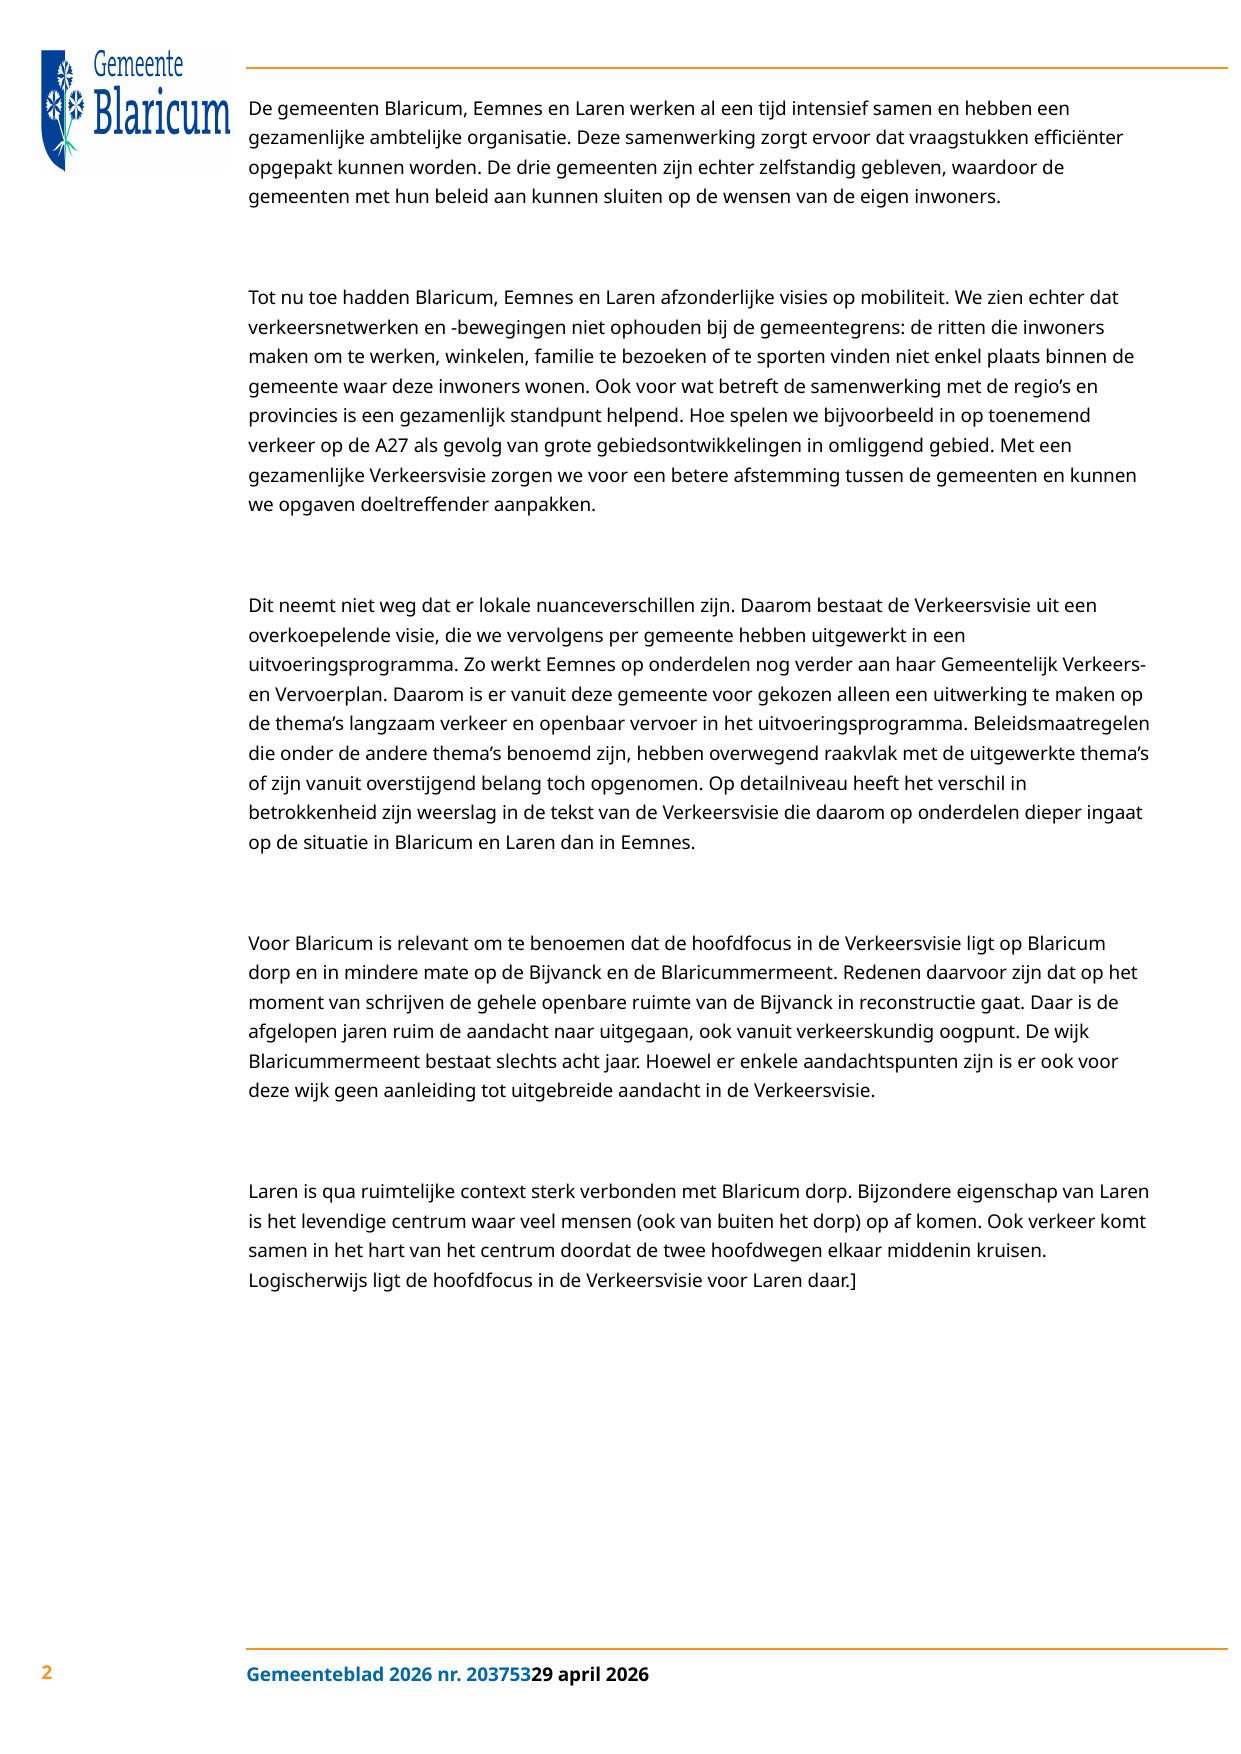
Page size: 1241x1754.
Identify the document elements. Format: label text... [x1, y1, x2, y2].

picture [41, 47, 231, 172]
text Dit neemt niet weg dat er lokale nuanceverschillen zijn. Daarom bestaat de Verkeersvisie uit een overkoepelende visie, die we vervolgens per gemeente hebben uitgewerkt in een uitvoeringsprogramma. Zo werkt Eemnes op onderdelen nog verder aan haar Gemeentelijk Verkeers- en Vervoerplan. Daarom is er vanuit deze gemeente voor gekozen alleen een uitwerking te maken op de thema’s langzaam verkeer en openbaar vervoer in het uitvoeringsprogramma. Beleidsmaatregelen die onder de andere thema’s benoemd zijn, hebben overwegend raakvlak met de uitgewerkte thema’s of zijn vanuit overstijgend belang toch opgenomen. Op detailniveau heeft het verschil in betrokkenheid zijn weerslag in de tekst van de Verkeersvisie die daarom op onderdelen dieper ingaat op de situatie in Blaricum en Laren dan in Eemnes. [248, 592, 1152, 855]
text Tot nu toe hadden Blaricum, Eemnes en Laren afzonderlijke visies op mobiliteit. We zien echter dat verkeersnetwerken en -bewegingen niet ophouden bij de gemeentegrens: de ritten die inwoners maken om te werken, winkelen, familie te bezoeken of te sporten vinden niet enkel plaats binnen de gemeente waar deze inwoners wonen. Ook voor wat betreft de samenwerking met de regio’s en provincies is een gezamenlijk standpunt helpend. Hoe spelen we bijvoorbeeld in op toenemend verkeer op de A27 als gevolg van grote gebiedsontwikkelingen in omliggend gebied. Met een gezamenlijke Verkeersvisie zorgen we voor een betere afstemming tussen de gemeenten en kunnen we opgaven doeltreffender aanpakken. [248, 284, 1152, 517]
text Voor Blaricum is relevant om te benoemen dat de hoofdfocus in de Verkeersvisie ligt op Blaricum dorp en in mindere mate op de Bijvanck en de Blaricummermeent. Redenen daarvoor zijn dat op het moment van schrijven de gehele openbare ruimte van de Bijvanck in reconstructie gaat. Daar is de afgelopen jaren ruim de aandacht naar uitgegaan, ook vanuit verkeerskundig oogpunt. De wijk Blaricummermeent bestaat slechts acht jaar. Hoewel er enkele aandachtspunten zijn is er ook voor deze wijk geen aanleiding tot uitgebreide aandacht in de Verkeersvisie. [248, 930, 1152, 1103]
text Laren is qua ruimtelijke context sterk verbonden met Blaricum dorp. Bijzondere eigenschap van Laren is het levendige centrum waar veel mensen (ook van buiten het dorp) op af komen. Ook verkeer komt samen in het hart van het centrum doordat de twee hoofdwegen elkaar middenin kruisen. Logischerwijs ligt de hoofdfocus in de Verkeersvisie voor Laren daar.] [248, 1178, 1152, 1293]
text De gemeenten Blaricum, Eemnes en Laren werken al een tijd intensief samen en hebben een gezamenlijke ambtelijke organisatie. Deze samenwerking zorgt ervoor dat vraagstukken efficiënter opgepakt kunnen worden. De drie gemeenten zijn echter zelfstandig gebleven, waardoor de gemeenten met hun beleid aan kunnen sluiten op de wensen van de eigen inwoners. [248, 95, 1152, 209]
